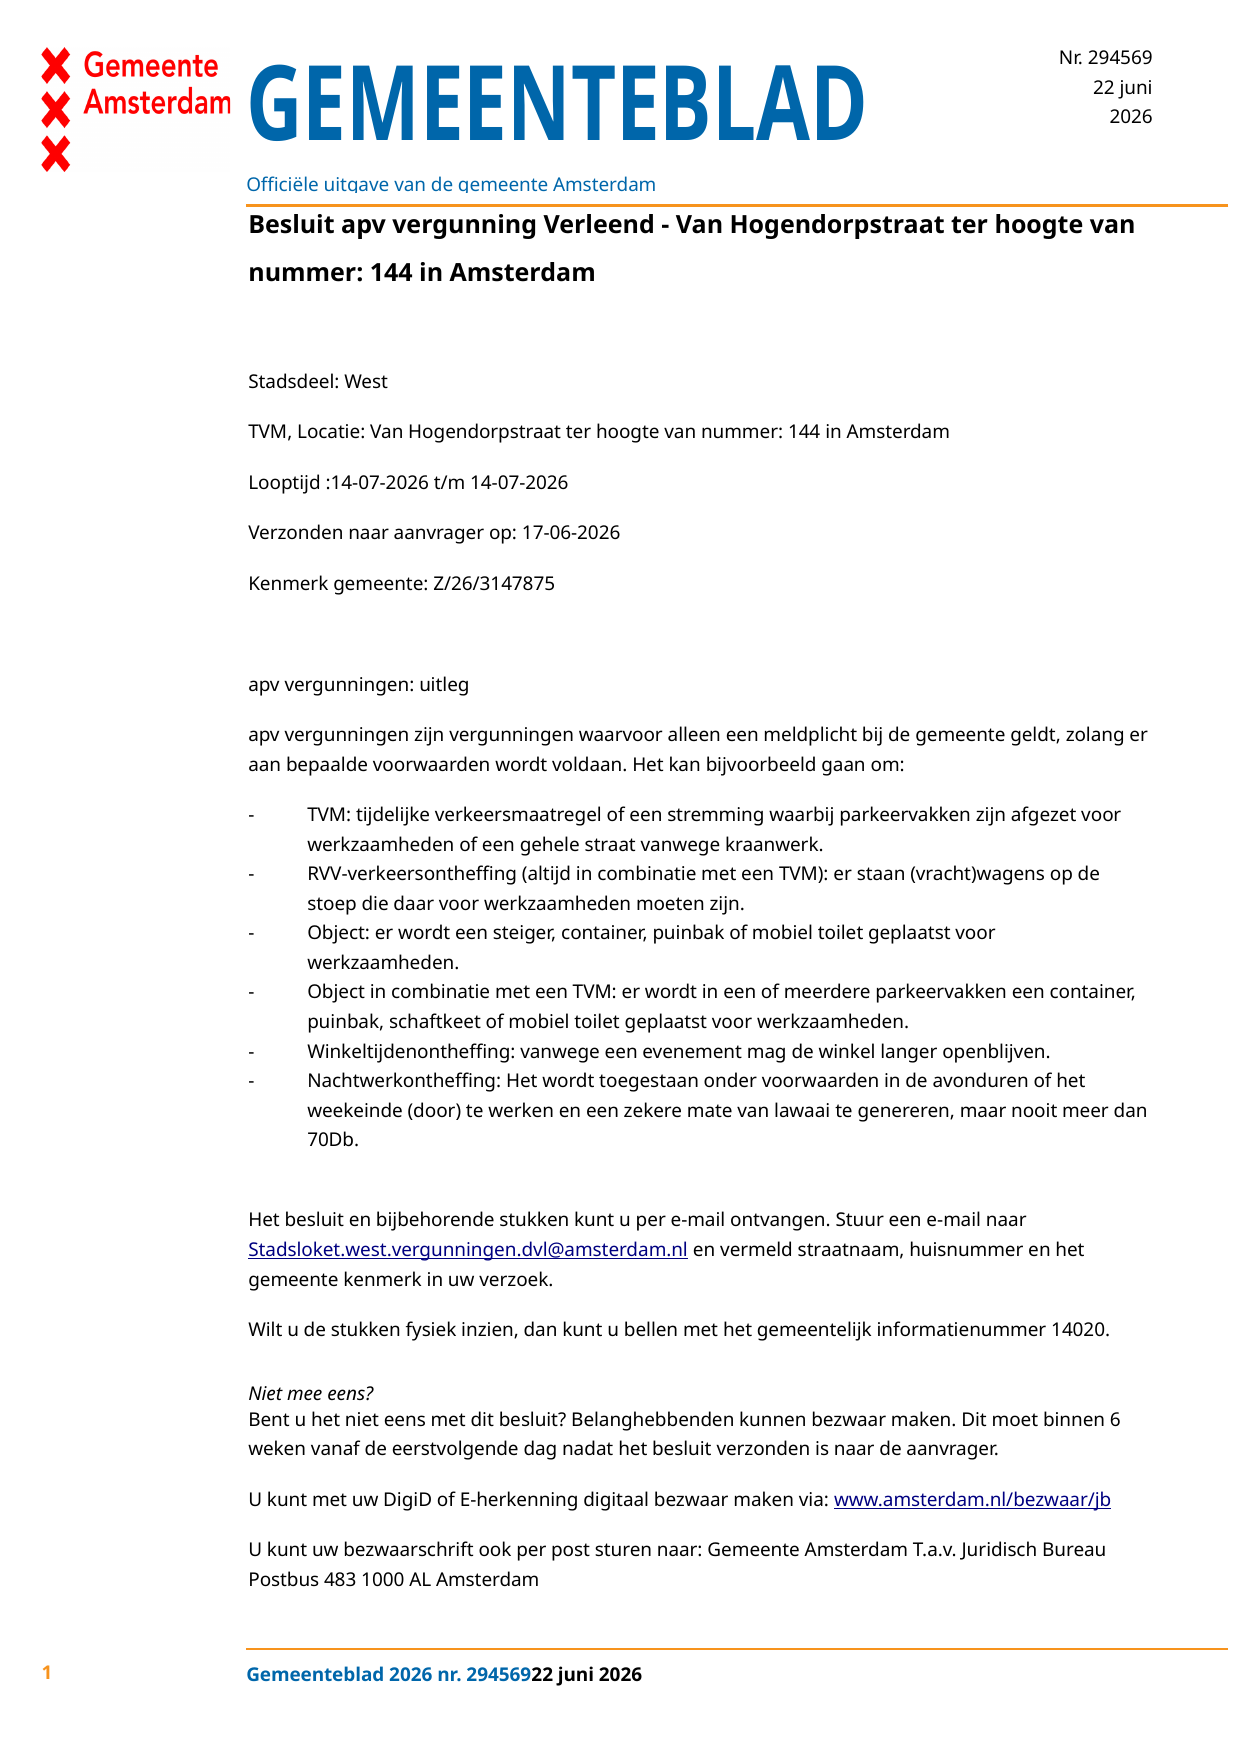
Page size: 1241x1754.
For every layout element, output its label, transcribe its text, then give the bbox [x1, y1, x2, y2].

text Looptijd :14-07-2026 t/m 14-07-2026 [248, 469, 1152, 495]
text TVM, Locatie: Van Hogendorpstraat ter hoogte van nummer: 144 in Amsterdam [248, 419, 1152, 444]
text Wilt u de stukken fysiek inzien, dan kunt u bellen met het gemeentelijk informatienummer 14020. [248, 1316, 1152, 1342]
list Object in combinatie met een TVM: er wordt in een of meerdere parkeervakken een container, puinbak, schaftkeet of mobiel toilet geplaatst voor werkzaamheden. [248, 979, 1152, 1034]
text Kenmerk gemeente: Z/26/3147875 [248, 570, 1152, 596]
text Besluit apv vergunning Verleend - Van Hogendorpstraat ter hoogte van nummer: 144 in Amsterdam [248, 207, 1152, 288]
text Verzonden naar aanvrager op: 17-06-2026 [248, 519, 1152, 545]
text Bent u het niet eens met dit besluit? Belanghebbenden kunnen bezwaar maken. Dit moet binnen 6 weken vanaf de eerstvolgende dag nadat het besluit verzonden is naar de aanvrager. [248, 1406, 1152, 1461]
text U kunt met uw DigiD of E-herkenning digitaal bezwaar maken via: www.amsterdam.nl/bezwaar/jb [248, 1486, 1152, 1512]
text Niet mee eens? [248, 1380, 1152, 1406]
list Object: er wordt een steiger, container, puinbak of mobiel toilet geplaatst voor werkzaamheden. [248, 919, 1152, 975]
list Winkeltijdenontheffing: vanwege een evenement mag de winkel langer openblijven. [248, 1038, 1152, 1064]
list TVM: tijdelijke verkeersmaatregel of een stremming waarbij parkeervakken zijn afgezet voor werkzaamheden of een gehele straat vanwege kraanwerk. [248, 801, 1152, 857]
list Nachtwerkontheffing: Het wordt toegestaan onder voorwaarden in de avonduren of het weekeinde (door) te werken en een zekere mate van lawaai te genereren, maar nooit meer dan 70Db. [248, 1067, 1152, 1152]
picture [41, 47, 231, 172]
text apv vergunningen zijn vergunningen waarvoor alleen een meldplicht bij de gemeente geldt, zolang er aan bepaalde voorwaarden wordt voldaan. Het kan bijvoorbeeld gaan om: [248, 721, 1152, 777]
list RVV-verkeersontheffing (altijd in combinatie met een TVM): er staan (vracht)wagens op de stoep die daar voor werkzaamheden moeten zijn. [248, 860, 1152, 916]
text Stadsdeel: West [248, 368, 1152, 394]
text Het besluit en bijbehorende stukken kunt u per e-mail ontvangen. Stuur een e-mail naar Stadsloket.west.vergunningen.dvl@amsterdam.nl en vermeld straatnaam, huisnummer en het gemeente kenmerk in uw verzoek. [248, 1207, 1152, 1292]
text U kunt uw bezwaarschrift ook per post sturen naar: Gemeente Amsterdam T.a.v. Juridisch Bureau Postbus 483 1000 AL Amsterdam [248, 1536, 1152, 1592]
text apv vergunningen: uitleg [248, 671, 1152, 697]
